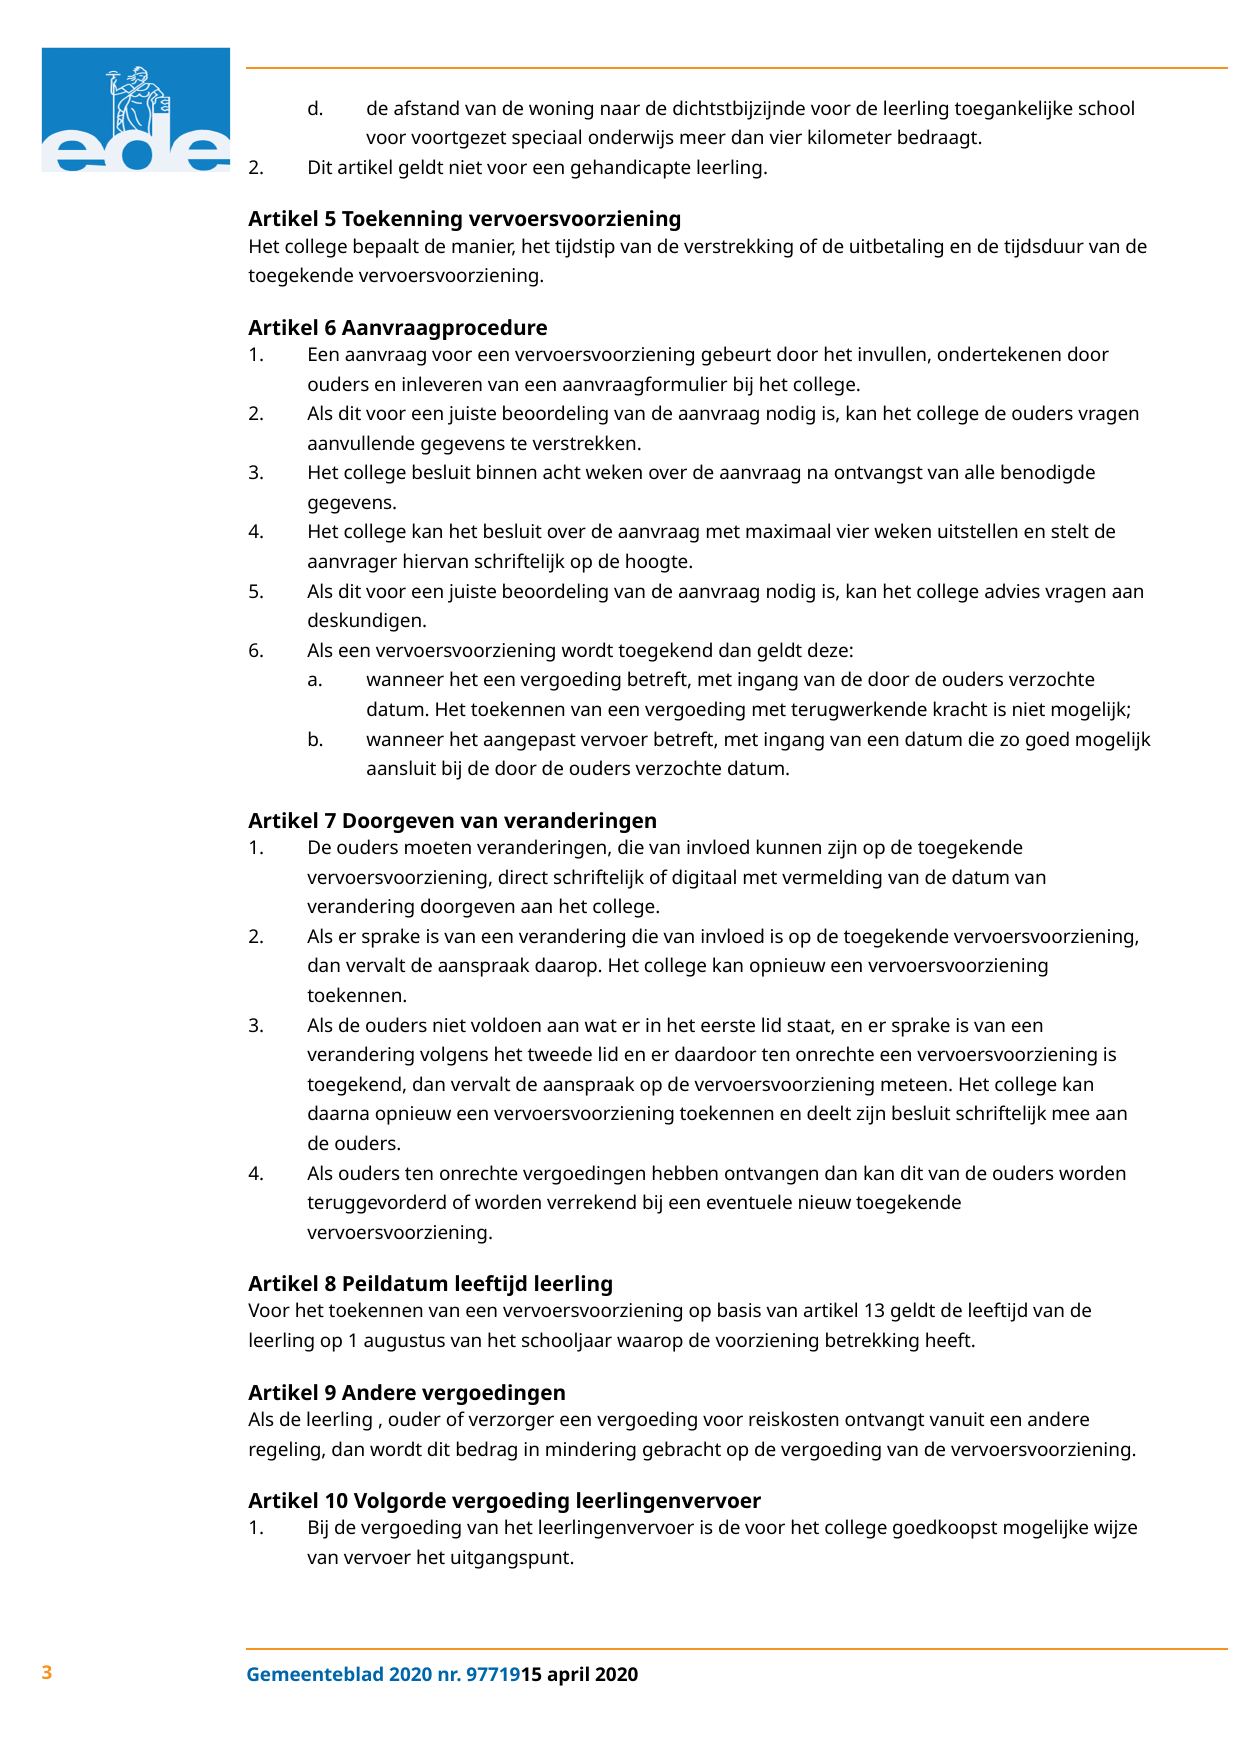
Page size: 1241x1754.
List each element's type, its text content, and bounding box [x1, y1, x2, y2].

list Als de ouders niet voldoen aan wat er in het eerste lid staat, en er sprake is van een verandering volgens het tweede lid en er daardoor ten onrechte een vervoersvoorziening is toegekend, dan vervalt de aanspraak op de vervoersvoorziening meteen. Het college kan daarna opnieuw een vervoersvoorziening toekennen en deelt zijn besluit schriftelijk mee aan de ouders. [248, 1012, 1152, 1156]
text Artikel 7 Doorgeven van veranderingen [248, 806, 1152, 834]
text Artikel 8 Peildatum leeftijd leerling [248, 1269, 1152, 1298]
picture [41, 47, 231, 172]
list Dit artikel geldt niet voor een gehandicapte leerling. [248, 154, 1152, 180]
text Als de leerling , ouder of verzorger een vergoeding voor reiskosten ontvangt vanuit een andere regeling, dan wordt dit bedrag in mindering gebracht op de vergoeding van de vervoersvoorziening. [248, 1406, 1152, 1461]
text Artikel 10 Volgorde vergoeding leerlingenvervoer [248, 1486, 1152, 1514]
list Bij de vergoeding van het leerlingenvervoer is de voor het college goedkoopst mogelijke wijze van vervoer het uitgangspunt. [248, 1514, 1152, 1570]
list Een aanvraag voor een vervoersvoorziening gebeurt door het invullen, ondertekenen door ouders en inleveren van een aanvraagformulier bij het college. [248, 341, 1152, 397]
list de afstand van de woning naar de dichtstbijzijnde voor de leerling toegankelijke school voor voortgezet speciaal onderwijs meer dan vier kilometer bedraagt. [307, 95, 1152, 150]
list Als een vervoersvoorziening wordt toegekend dan geldt deze: [248, 637, 1152, 663]
list De ouders moeten veranderingen, die van invloed kunnen zijn op de toegekende vervoersvoorziening, direct schriftelijk of digitaal met vermelding van de datum van verandering doorgeven aan het college. [248, 834, 1152, 919]
list Het college besluit binnen acht weken over de aanvraag na ontvangst van alle benodigde gegevens. [248, 459, 1152, 515]
list Als dit voor een juiste beoordeling van de aanvraag nodig is, kan het college de ouders vragen aanvullende gegevens te verstrekken. [248, 400, 1152, 456]
text Het college bepaalt de manier, het tijdstip van de verstrekking of de uitbetaling en de tijdsduur van de toegekende vervoersvoorziening. [248, 233, 1152, 288]
list Als ouders ten onrechte vergoedingen hebben ontvangen dan kan dit van de ouders worden teruggevorderd of worden verrekend bij een eventuele nieuw toegekende vervoersvoorziening. [248, 1160, 1152, 1244]
list Als er sprake is van een verandering die van invloed is op de toegekende vervoersvoorziening, dan vervalt de aanspraak daarop. Het college kan opnieuw een vervoersvoorziening toekennen. [248, 923, 1152, 1008]
text Artikel 9 Andere vergoedingen [248, 1378, 1152, 1406]
list wanneer het aangepast vervoer betreft, met ingang van een datum die zo goed mogelijk aansluit bij de door de ouders verzochte datum. [307, 726, 1152, 781]
list Als dit voor een juiste beoordeling van de aanvraag nodig is, kan het college advies vragen aan deskundigen. [248, 578, 1152, 633]
text Voor het toekennen van een vervoersvoorziening op basis van artikel 13 geldt de leeftijd van de leerling op 1 augustus van het schooljaar waarop de voorziening betrekking heeft. [248, 1298, 1152, 1353]
text Artikel 6 Aanvraagprocedure [248, 313, 1152, 341]
list Het college kan het besluit over de aanvraag met maximaal vier weken uitstellen en stelt de aanvrager hiervan schriftelijk op de hoogte. [248, 519, 1152, 574]
list wanneer het een vergoeding betreft, met ingang van de door de ouders verzochte datum. Het toekennen van een vergoeding met terugwerkende kracht is niet mogelijk; [307, 667, 1152, 722]
text Artikel 5 Toekenning vervoersvoorziening [248, 204, 1152, 233]
